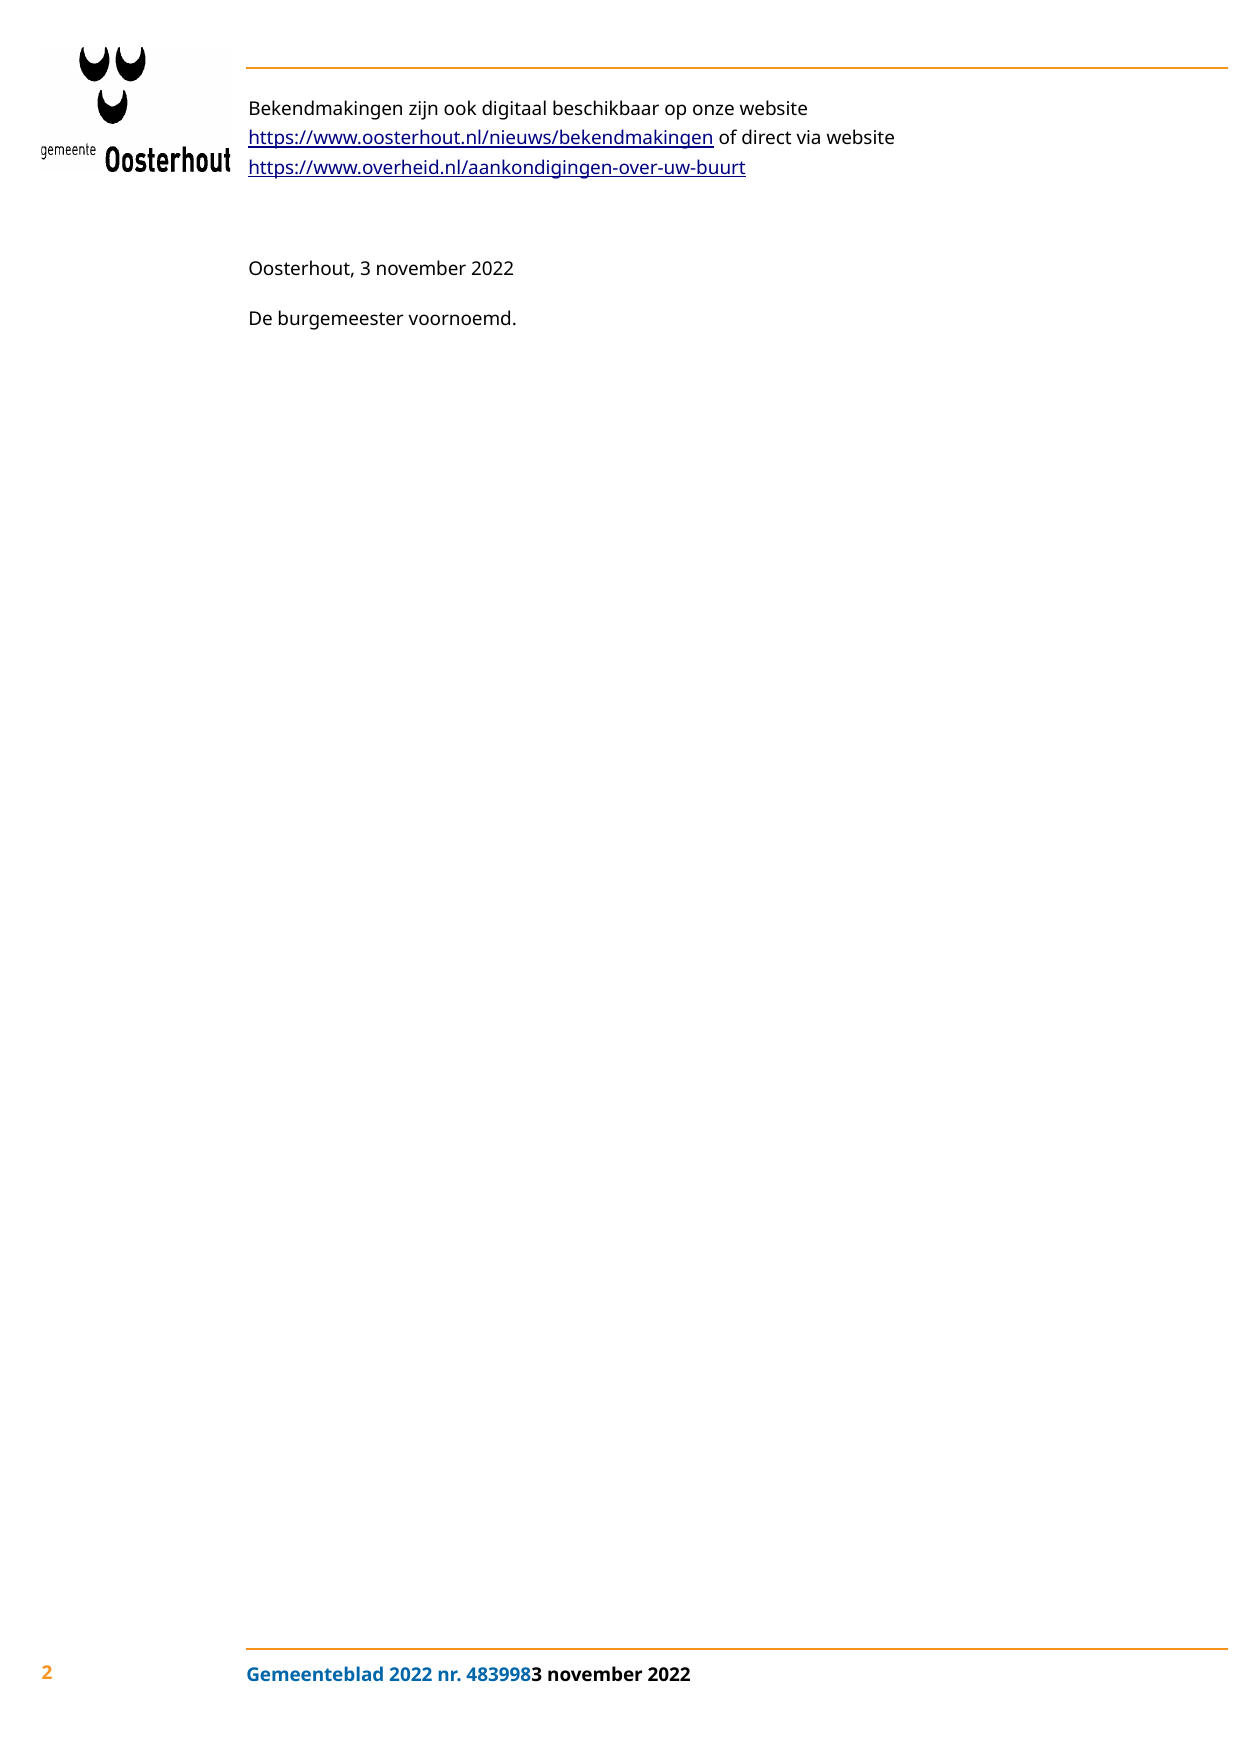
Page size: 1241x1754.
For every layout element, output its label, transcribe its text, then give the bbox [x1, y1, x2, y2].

text Bekendmakingen zijn ook digitaal beschikbaar op onze website https://www.oosterhout.nl/nieuws/bekendmakingen of direct via website https://www.overheid.nl/aankondigingen-over-uw-buurt [248, 95, 1152, 180]
text De burgemeester voornoemd. [248, 305, 1152, 331]
text Oosterhout, 3 november 2022 [248, 255, 1152, 281]
picture [41, 47, 231, 172]
